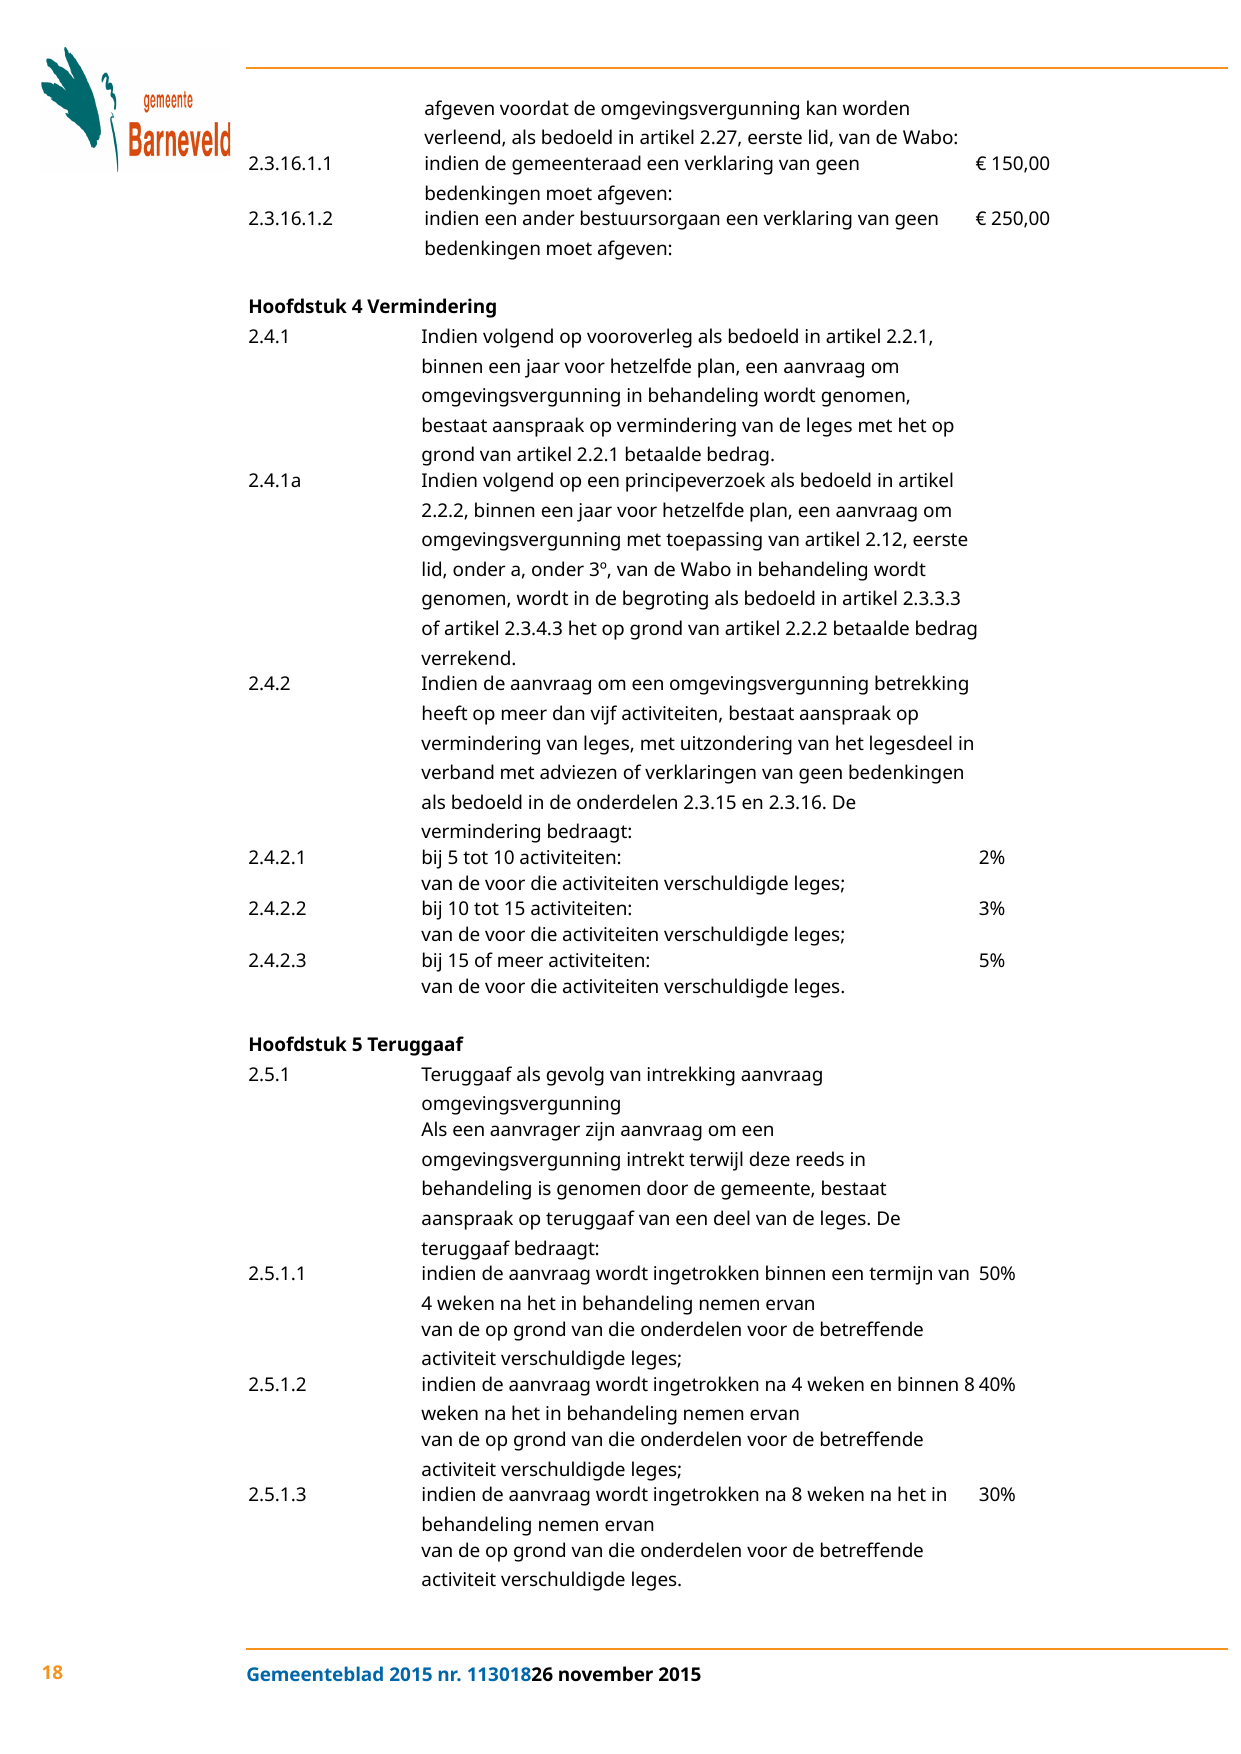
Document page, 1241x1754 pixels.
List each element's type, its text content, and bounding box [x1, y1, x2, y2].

table_cell [975, 95, 1152, 150]
table_cell 2% [979, 844, 1152, 870]
table_cell [248, 973, 421, 998]
table_cell [248, 1426, 421, 1482]
table_cell van de op grond van die onderdelen voor de betreffende activiteit verschuldigde leges; [421, 1316, 978, 1371]
table_header 2.5.1 [248, 1061, 421, 1116]
table_cell [979, 1316, 1152, 1371]
table_header Indien volgend op vooroverleg als bedoeld in artikel 2.2.1, binnen een jaar voor hetzelfde plan, een aanvraag om omgevingsvergunning in behandeling wordt genomen, bestaat aanspraak op vermindering van de leges met het op grond van artikel 2.2.1 betaalde bedrag. [421, 323, 978, 467]
table_cell 50% [979, 1260, 1152, 1316]
table_cell [979, 671, 1152, 844]
table_cell indien de aanvraag wordt ingetrokken binnen een termijn van 4 weken na het in behandeling nemen ervan [421, 1260, 978, 1316]
table_cell 40% [979, 1371, 1152, 1426]
table_cell indien de aanvraag wordt ingetrokken na 8 weken na het in behandeling nemen ervan [421, 1482, 978, 1537]
table_cell van de voor die activiteiten verschuldigde leges; [421, 921, 978, 947]
table_header [979, 323, 1152, 467]
table_cell [979, 921, 1152, 947]
table_cell [979, 973, 1152, 998]
table_cell indien de aanvraag wordt ingetrokken na 4 weken en binnen 8 weken na het in behandeling nemen ervan [421, 1371, 978, 1426]
table_cell 2.3.16.1.2 [248, 205, 424, 261]
table_cell van de voor die activiteiten verschuldigde leges. [421, 973, 978, 998]
table_cell [248, 870, 421, 896]
table_cell van de voor die activiteiten verschuldigde leges; [421, 870, 978, 896]
table_cell indien de gemeenteraad een verklaring van geen bedenkingen moet afgeven: [424, 150, 975, 205]
table_cell bij 10 tot 15 activiteiten: [421, 896, 978, 921]
table_cell [979, 1116, 1152, 1260]
table_cell 2.5.1.3 [248, 1482, 421, 1537]
table_cell [979, 1426, 1152, 1482]
text Hoofdstuk 4 Vermindering [248, 293, 1152, 319]
picture [41, 47, 231, 172]
table_cell 2.5.1.2 [248, 1371, 421, 1426]
table_cell 5% [979, 947, 1152, 973]
table_cell [248, 1316, 421, 1371]
table_cell 3% [979, 896, 1152, 921]
table_cell [979, 870, 1152, 896]
table_cell 2.4.2.2 [248, 896, 421, 921]
table_cell van de op grond van die onderdelen voor de betreffende activiteit verschuldigde leges; [421, 1426, 978, 1482]
table_cell bij 15 of meer activiteiten: [421, 947, 978, 973]
table_cell 2.4.1a [248, 467, 421, 671]
table_header [979, 1061, 1152, 1116]
table_cell indien een ander bestuursorgaan een verklaring van geen bedenkingen moet afgeven: [424, 205, 975, 261]
table_cell 30% [979, 1482, 1152, 1537]
table_cell [248, 1116, 421, 1260]
table_cell bij 5 tot 10 activiteiten: [421, 844, 978, 870]
table_cell Indien volgend op een principeverzoek als bedoeld in artikel 2.2.2, binnen een jaar voor hetzelfde plan, een aanvraag om omgevingsvergunning met toepassing van artikel 2.12, eerste lid, onder a, onder 3º, van de Wabo in behandeling wordt genomen, wordt in de begroting als bedoeld in artikel 2.3.3.3 of artikel 2.3.4.3 het op grond van artikel 2.2.2 betaalde bedrag verrekend. [421, 467, 978, 671]
table_cell Als een aanvrager zijn aanvraag om een omgevingsvergunning intrekt terwijl deze reeds in behandeling is genomen door de gemeente, bestaat aanspraak op teruggaaf van een deel van de leges. De teruggaaf bedraagt: [421, 1116, 978, 1260]
table_cell [248, 1537, 421, 1592]
table_cell afgeven voordat de omgevingsvergunning kan worden verleend, als bedoeld in artikel 2.27, eerste lid, van de Wabo: [424, 95, 975, 150]
table_cell 2.4.2 [248, 671, 421, 844]
table_cell 2.4.2.1 [248, 844, 421, 870]
text Hoofdstuk 5 Teruggaaf [248, 1031, 1152, 1057]
table_cell [248, 921, 421, 947]
table_header Teruggaaf als gevolg van intrekking aanvraag omgevingsvergunning [421, 1061, 978, 1116]
table_cell [248, 95, 424, 150]
table_cell 2.5.1.1 [248, 1260, 421, 1316]
table_cell 2.4.2.3 [248, 947, 421, 973]
table_cell [979, 1537, 1152, 1592]
table_cell 2.3.16.1.1 [248, 150, 424, 205]
table_cell Indien de aanvraag om een omgevingsvergunning betrekking heeft op meer dan vijf activiteiten, bestaat aanspraak op vermindering van leges, met uitzondering van het legesdeel in verband met adviezen of verklaringen van geen bedenkingen als bedoeld in de onderdelen 2.3.15 en 2.3.16. De vermindering bedraagt: [421, 671, 978, 844]
table_cell [979, 467, 1152, 671]
table_header 2.4.1 [248, 323, 421, 467]
table_cell van de op grond van die onderdelen voor de betreffende activiteit verschuldigde leges. [421, 1537, 978, 1592]
table_cell € 250,00 [975, 205, 1152, 261]
table_cell € 150,00 [975, 150, 1152, 205]
